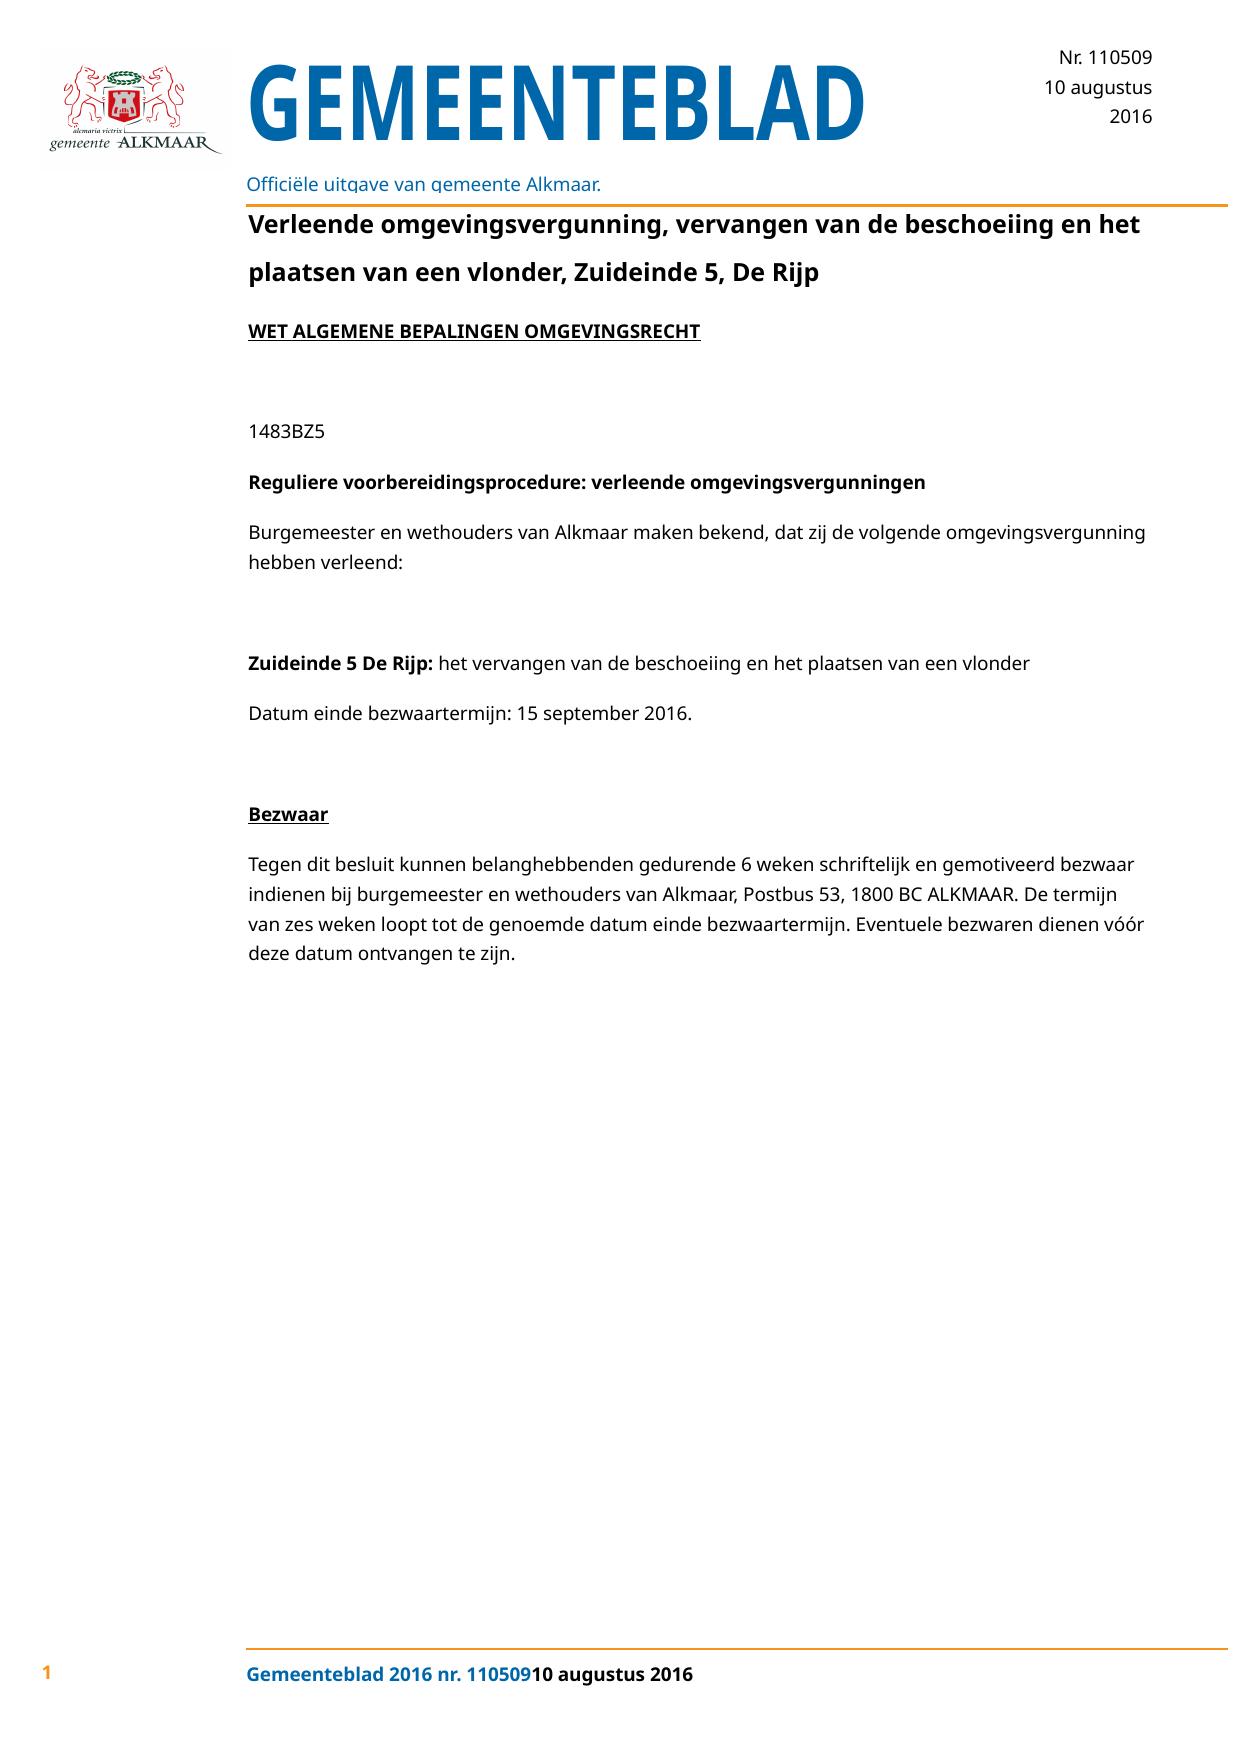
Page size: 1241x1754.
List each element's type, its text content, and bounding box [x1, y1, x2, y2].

text Tegen dit besluit kunnen belanghebbenden gedurende 6 weken schriftelijk en gemotiveerd bezwaar indienen bij burgemeester en wethouders van Alkmaar, Postbus 53, 1800 BC ALKMAAR. De termijn van zes weken loopt tot de genoemde datum einde bezwaartermijn. Eventuele bezwaren dienen vóór deze datum ontvangen te zijn. [248, 852, 1152, 966]
text Verleende omgevingsvergunning, vervangen van de beschoeiing en het plaatsen van een vlonder, Zuideinde 5, De Rijp [248, 207, 1152, 288]
text Burgemeester en wethouders van Alkmaar maken bekend, dat zij de volgende omgevingsvergunning hebben verleend: [248, 519, 1152, 575]
text Reguliere voorbereidingsprocedure: verleende omgevingsvergunningen [248, 469, 1152, 495]
text WET ALGEMENE BEPALINGEN OMGEVINGSRECHT [248, 318, 1152, 344]
picture [41, 47, 231, 172]
text Bezwaar [248, 801, 1152, 827]
text 1483BZ5 [248, 419, 1152, 444]
text Zuideinde 5 De Rijp: het vervangen van de beschoeiing en het plaatsen van een vlonder [248, 650, 1152, 676]
text Datum einde bezwaartermijn: 15 september 2016. [248, 700, 1152, 726]
